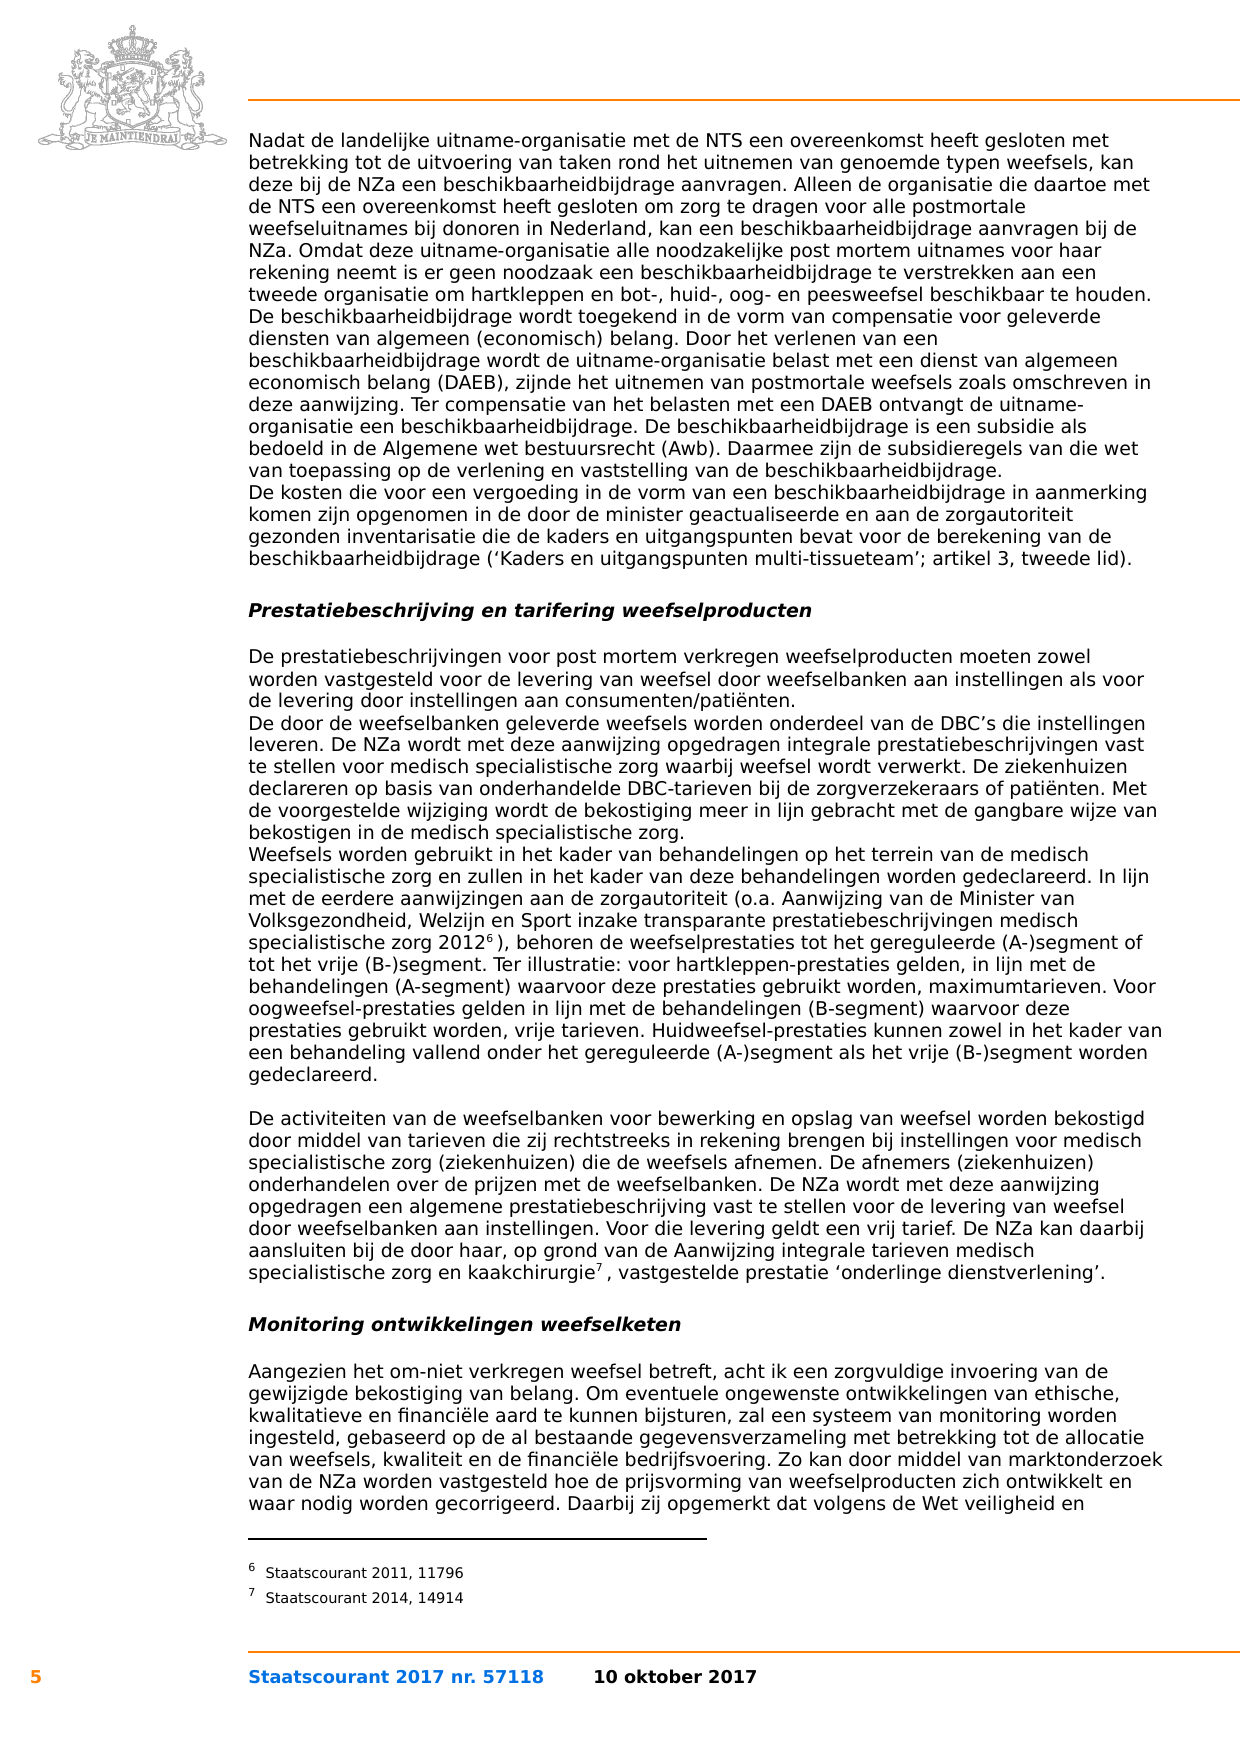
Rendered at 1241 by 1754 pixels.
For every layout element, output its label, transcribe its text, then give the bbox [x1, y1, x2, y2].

text De kosten die voor een vergoeding in de vorm van een beschikbaarheidbijdrage in aanmerking komen zijn opgenomen in de door de minister geactualiseerde en aan de zorgautoriteit gezonden inventarisatie die de kaders en uitgangspunten bevat voor de berekening van de beschikbaarheidbijdrage (‘Kaders en uitgangspunten multi-tissueteam’; artikel 3, tweede lid). [248, 482, 1163, 569]
text Weefsels worden gebruikt in het kader van behandelingen op het terrein van de medisch specialistische zorg en zullen in het kader van deze behandelingen worden gedeclareerd. In lijn met de eerdere aanwijzingen aan de zorgautoriteit (o.a. Aanwijzing van de Minister van Volksgezondheid, Welzijn en Sport inzake transparante prestatiebeschrijvingen medisch specialistische zorg 2012), behoren de weefselprestaties tot het gereguleerde (A-)segment of tot het vrije (B-)segment. Ter illustratie: voor hartkleppen-prestaties gelden, in lijn met de behandelingen (A-segment) waarvoor deze prestaties gebruikt worden, maximumtarieven. Voor oogweefsel-prestaties gelden in lijn met de behandelingen (B-segment) waarvoor deze prestaties gebruikt worden, vrije tarieven. Huidweefsel-prestaties kunnen zowel in het kader van een behandeling vallend onder het gereguleerde (A-)segment als het vrije (B-)segment worden gedeclareerd. [248, 844, 1163, 1086]
subtitle Prestatiebeschrijving en tarifering weefselproducten [248, 599, 1163, 621]
text De activiteiten van de weefselbanken voor bewerking en opslag van weefsel worden bekostigd door middel van tarieven die zij rechtstreeks in rekening brengen bij instellingen voor medisch specialistische zorg (ziekenhuizen) die de weefsels afnemen. De afnemers (ziekenhuizen) onderhandelen over de prijzen met de weefselbanken. De NZa wordt met deze aanwijzing opgedragen een algemene prestatiebeschrijving vast te stellen voor de levering van weefsel door weefselbanken aan instellingen. Voor die levering geldt een vrij tarief. De NZa kan daarbij aansluiten bij de door haar, op grond van de Aanwijzing integrale tarieven medisch specialistische zorg en kaakchirurgie, vastgestelde prestatie ‘onderlinge dienstverlening’. [248, 1108, 1163, 1284]
text Staatscourant 2014, 14914 [248, 1586, 1163, 1608]
text De door de weefselbanken geleverde weefsels worden onderdeel van de DBC’s die instellingen leveren. De NZa wordt met deze aanwijzing opgedragen integrale prestatiebeschrijvingen vast te stellen voor medisch specialistische zorg waarbij weefsel wordt verwerkt. De ziekenhuizen declareren op basis van onderhandelde DBC-tarieven bij de zorgverzekeraars of patiënten. Met de voorgestelde wijziging wordt de bekostiging meer in lijn gebracht met de gangbare wijze van bekostigen in de medisch specialistische zorg. [248, 712, 1163, 844]
text Nadat de landelijke uitname-organisatie met de NTS een overeenkomst heeft gesloten met betrekking tot de uitvoering van taken rond het uitnemen van genoemde typen weefsels, kan deze bij de NZa een beschikbaarheidbijdrage aanvragen. Alleen de organisatie die daartoe met de NTS een overeenkomst heeft gesloten om zorg te dragen voor alle postmortale weefseluitnames bij donoren in Nederland, kan een beschikbaarheidbijdrage aanvragen bij de NZa. Omdat deze uitname-organisatie alle noodzakelijke post mortem uitnames voor haar rekening neemt is er geen noodzaak een beschikbaarheidbijdrage te verstrekken aan een tweede organisatie om hartkleppen en bot-, huid-, oog- en peesweefsel beschikbaar te houden. De beschikbaarheidbijdrage wordt toegekend in de vorm van compensatie voor geleverde diensten van algemeen (economisch) belang. Door het verlenen van een beschikbaarheidbijdrage wordt de uitname-organisatie belast met een dienst van algemeen economisch belang (DAEB), zijnde het uitnemen van postmortale weefsels zoals omschreven in deze aanwijzing. Ter compensatie van het belasten met een DAEB ontvangt de uitname-organisatie een beschikbaarheidbijdrage. De beschikbaarheidbijdrage is een subsidie als bedoeld in de Algemene wet bestuursrecht (Awb). Daarmee zijn de subsidieregels van die wet van toepassing op de verlening en vaststelling van de beschikbaarheidbijdrage. [248, 130, 1163, 482]
text De prestatiebeschrijvingen voor post mortem verkregen weefselproducten moeten zowel worden vastgesteld voor de levering van weefsel door weefselbanken aan instellingen als voor de levering door instellingen aan consumenten/patiënten. [248, 646, 1163, 712]
picture [38, 25, 227, 150]
text Staatscourant 2011, 11796 [248, 1561, 1163, 1583]
text Aangezien het om-niet verkregen weefsel betreft, acht ik een zorgvuldige invoering van de gewijzigde bekostiging van belang. Om eventuele ongewenste ontwikkelingen van ethische, kwalitatieve en financiële aard te kunnen bijsturen, zal een systeem van monitoring worden ingesteld, gebaseerd op de al bestaande gegevensverzameling met betrekking tot de allocatie van weefsels, kwaliteit en de financiële bedrijfsvoering. Zo kan door middel van marktonderzoek van de NZa worden vastgesteld hoe de prijsvorming van weefselproducten zich ontwikkelt en waar nodig worden gecorrigeerd. Daarbij zij opgemerkt dat volgens de Wet veiligheid en [248, 1361, 1163, 1514]
subtitle Monitoring ontwikkelingen weefselketen [248, 1314, 1163, 1336]
